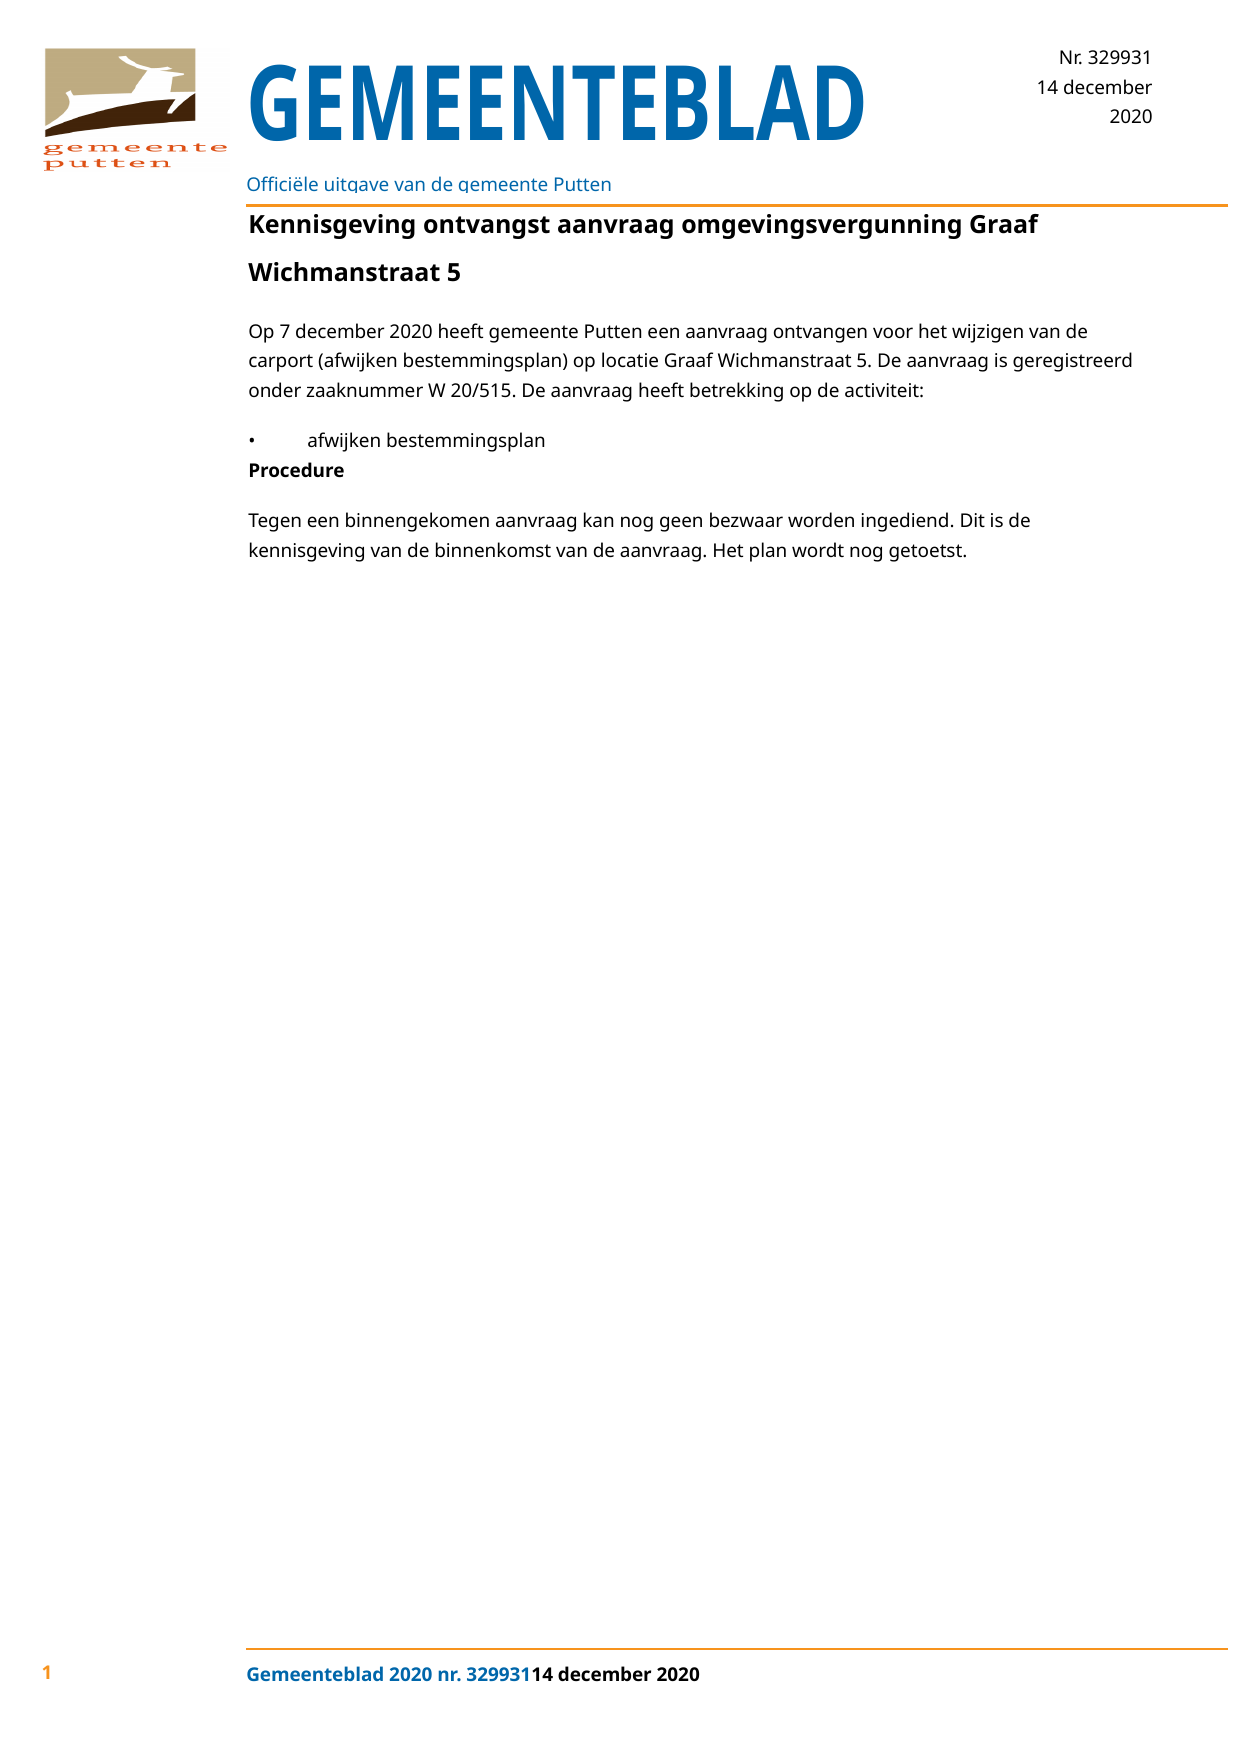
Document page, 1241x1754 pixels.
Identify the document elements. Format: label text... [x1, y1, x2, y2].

text Op 7 december 2020 heeft gemeente Putten een aanvraag ontvangen voor het wijzigen van de carport (afwijken bestemmingsplan) op locatie Graaf Wichmanstraat 5. De aanvraag is geregistreerd onder zaaknummer W 20/515. De aanvraag heeft betrekking op de activiteit: [248, 318, 1152, 403]
text Tegen een binnengekomen aanvraag kan nog geen bezwaar worden ingediend. Dit is de kennisgeving van de binnenkomst van de aanvraag. Het plan wordt nog getoetst. [248, 507, 1152, 563]
picture [41, 47, 231, 172]
list afwijken bestemmingsplan [248, 427, 1152, 453]
text Kennisgeving ontvangst aanvraag omgevingsvergunning Graaf Wichmanstraat 5 [248, 207, 1152, 288]
text Procedure [248, 457, 1152, 483]
